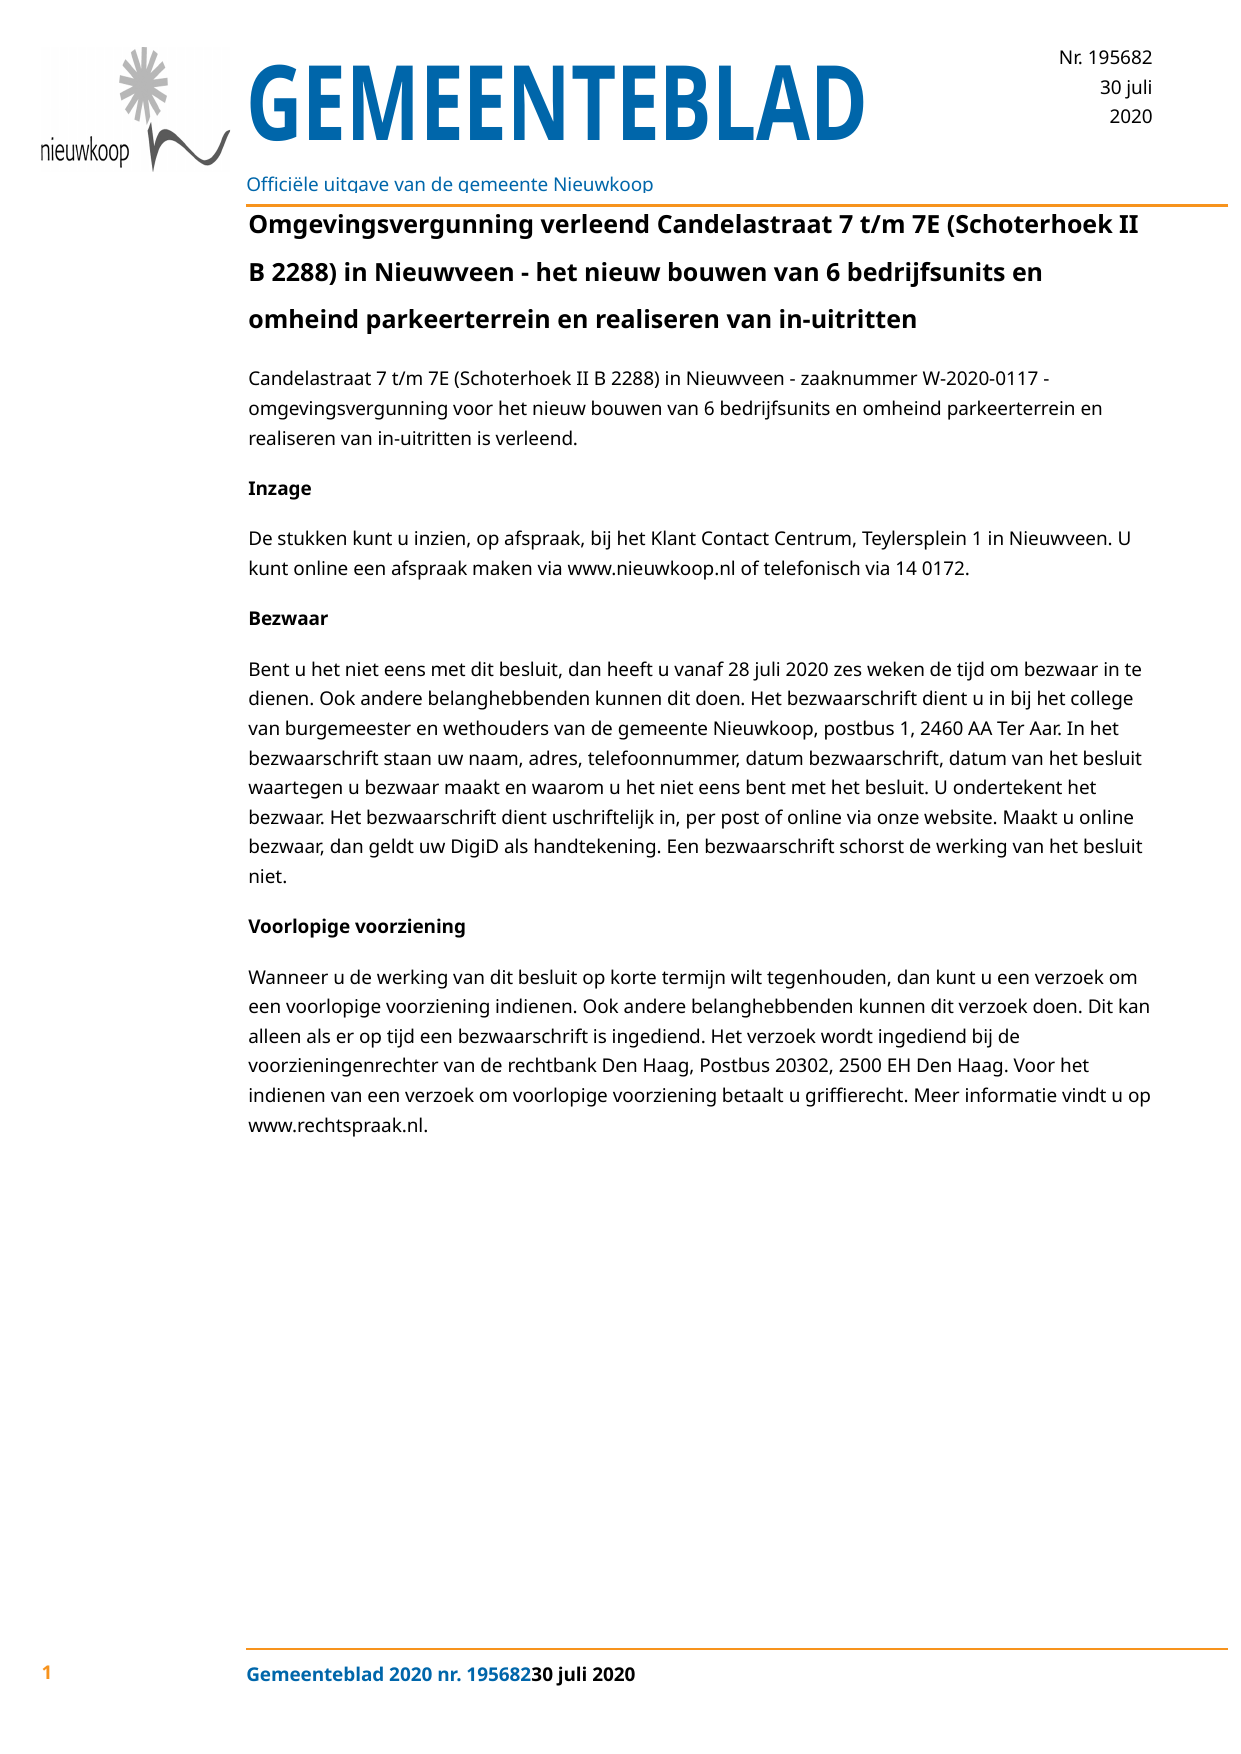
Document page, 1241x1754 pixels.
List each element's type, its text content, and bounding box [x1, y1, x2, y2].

text Omgevingsvergunning verleend Candelastraat 7 t/m 7E (Schoterhoek II B 2288) in Nieuwveen - het nieuw bouwen van 6 bedrijfsunits en omheind parkeerterrein en realiseren van in-uitritten [248, 207, 1152, 336]
text Candelastraat 7 t/m 7E (Schoterhoek II B 2288) in Nieuwveen - zaaknummer W-2020-0117 - omgevingsvergunning voor het nieuw bouwen van 6 bedrijfsunits en omheind parkeerterrein en realiseren van in-uitritten is verleend. [248, 366, 1152, 450]
text De stukken kunt u inzien, op afspraak, bij het Klant Contact Centrum, Teylersplein 1 in Nieuwveen. U kunt online een afspraak maken via www.nieuwkoop.nl of telefonisch via 14 0172. [248, 526, 1152, 581]
text Bent u het niet eens met dit besluit, dan heeft u vanaf 28 juli 2020 zes weken de tijd om bezwaar in te dienen. Ook andere belanghebbenden kunnen dit doen. Het bezwaarschrift dient u in bij het college van burgemeester en wethouders van de gemeente Nieuwkoop, postbus 1, 2460 AA Ter Aar. In het bezwaarschrift staan uw naam, adres, telefoonnummer, datum bezwaarschrift, datum van het besluit waartegen u bezwaar maakt en waarom u het niet eens bent met het besluit. U ondertekent het bezwaar. Het bezwaarschrift dient uschriftelijk in, per post of online via onze website. Maakt u online bezwaar, dan geldt uw DigiD als handtekening. Een bezwaarschrift schorst de werking van het besluit niet. [248, 656, 1152, 889]
picture [41, 47, 231, 172]
text Wanneer u de werking van dit besluit op korte termijn wilt tegenhouden, dan kunt u een verzoek om een voorlopige voorziening indienen. Ook andere belanghebbenden kunnen dit verzoek doen. Dit kan alleen als er op tijd een bezwaarschrift is ingediend. Het verzoek wordt ingediend bij de voorzieningenrechter van de rechtbank Den Haag, Postbus 20302, 2500 EH Den Haag. Voor het indienen van een verzoek om voorlopige voorziening betaalt u griffierecht. Meer informatie vindt u op www.rechtspraak.nl. [248, 964, 1152, 1137]
text Voorlopige voorziening [248, 913, 1152, 939]
text Bezwaar [248, 606, 1152, 631]
text Inzage [248, 475, 1152, 501]
